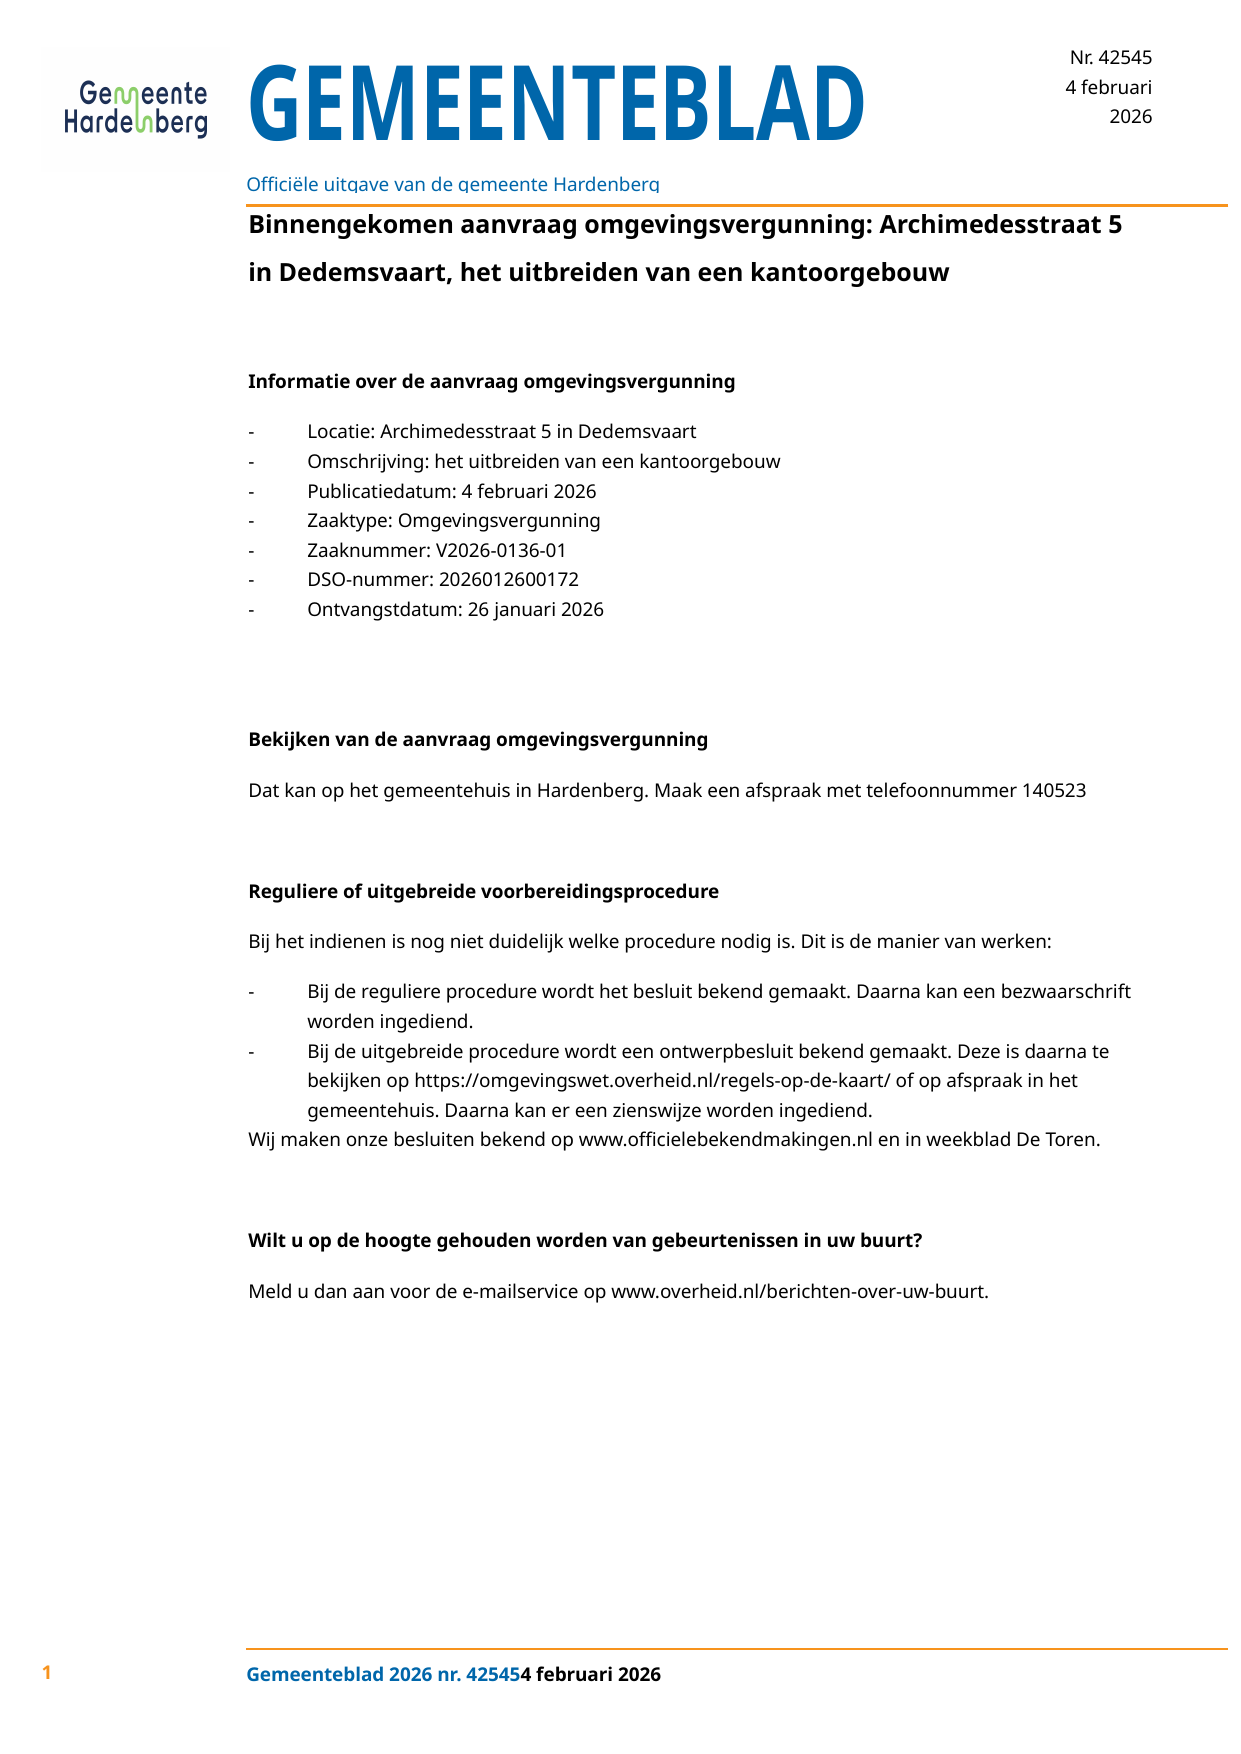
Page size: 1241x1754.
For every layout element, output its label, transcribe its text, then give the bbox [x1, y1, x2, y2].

list Publicatiedatum: 4 februari 2026 [248, 478, 1152, 504]
text Wilt u op de hoogte gehouden worden van gebeurtenissen in uw buurt? [248, 1227, 1152, 1253]
list Zaaktype: Omgevingsvergunning [248, 507, 1152, 533]
list Bij de reguliere procedure wordt het besluit bekend gemaakt. Daarna kan een bezwaarschrift worden ingediend. [248, 979, 1152, 1034]
text Meld u dan aan voor de e-mailservice op www.overheid.nl/berichten-over-uw-buurt. [248, 1278, 1152, 1304]
list DSO-nummer: 2026012600172 [248, 567, 1152, 592]
text Informatie over de aanvraag omgevingsvergunning [248, 368, 1152, 394]
text Wij maken onze besluiten bekend op www.officielebekendmakingen.nl en in weekblad De Toren. [248, 1127, 1152, 1152]
text Dat kan op het gemeentehuis in Hardenberg. Maak een afspraak met telefoonnummer 140523 [248, 777, 1152, 803]
list Ontvangstdatum: 26 januari 2026 [248, 596, 1152, 622]
picture [41, 47, 231, 172]
list Zaaknummer: V2026-0136-01 [248, 537, 1152, 563]
list Bij de uitgebreide procedure wordt een ontwerpbesluit bekend gemaakt. Deze is daarna te bekijken op https://omgevingswet.overheid.nl/regels-op-de-kaart/ of op afspraak in het gemeentehuis. Daarna kan er een zienswijze worden ingediend. [248, 1038, 1152, 1123]
list Locatie: Archimedesstraat 5 in Dedemsvaart [248, 419, 1152, 444]
text Reguliere of uitgebreide voorbereidingsprocedure [248, 878, 1152, 904]
text Bekijken van de aanvraag omgevingsvergunning [248, 727, 1152, 752]
text Bij het indienen is nog niet duidelijk welke procedure nodig is. Dit is de manier van werken: [248, 928, 1152, 954]
list Omschrijving: het uitbreiden van een kantoorgebouw [248, 448, 1152, 474]
text Binnengekomen aanvraag omgevingsvergunning: Archimedesstraat 5 in Dedemsvaart, het uitbreiden van een kantoorgebouw [248, 207, 1152, 288]
